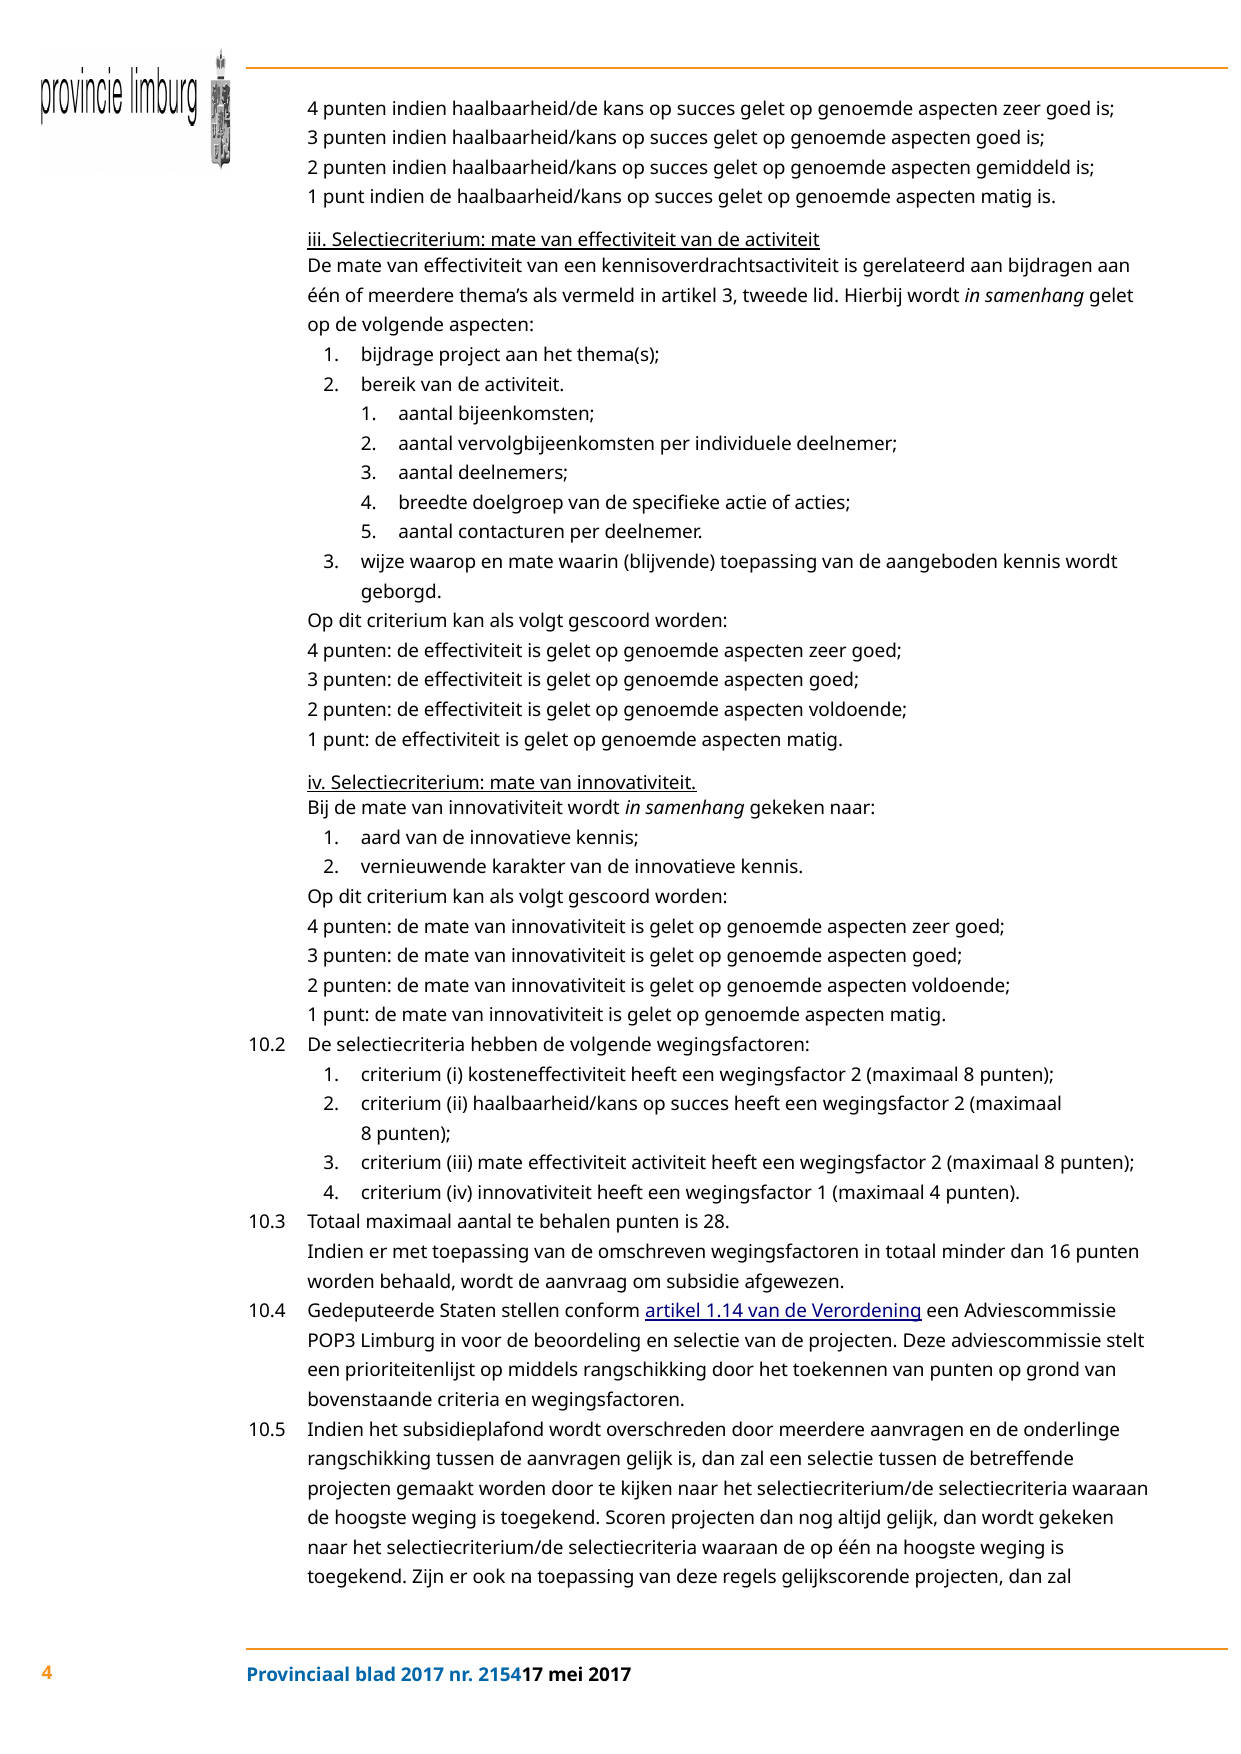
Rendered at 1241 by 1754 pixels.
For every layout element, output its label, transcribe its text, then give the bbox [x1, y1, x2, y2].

list 2 punten: de mate van innovativiteit is gelet op genoemde aspecten voldoende; [248, 972, 1152, 998]
list aantal bijeenkomsten; [361, 400, 1152, 426]
list 2 punten: de effectiviteit is gelet op genoemde aspecten voldoende; [248, 696, 1152, 722]
list 4 punten: de effectiviteit is gelet op genoemde aspecten zeer goed; [248, 637, 1152, 663]
list De selectiecriteria hebben de volgende wegingsfactoren: [248, 1031, 1152, 1057]
list aantal contacturen per deelnemer. [361, 519, 1152, 544]
list Op dit criterium kan als volgt gescoord worden: [248, 607, 1152, 633]
list De mate van effectiviteit van een kennisoverdrachtsactiviteit is gerelateerd aan bijdragen aan één of meerdere thema’s als vermeld in artikel 3, tweede lid. Hierbij wordt in samenhang gelet op de volgende aspecten: [248, 252, 1152, 337]
list 1 punt: de mate van innovativiteit is gelet op genoemde aspecten matig. [248, 1002, 1152, 1027]
list Totaal maximaal aantal te behalen punten is 28. [248, 1209, 1152, 1234]
list 3 punten: de effectiviteit is gelet op genoemde aspecten goed; [248, 667, 1152, 692]
list 3 punten: de mate van innovativiteit is gelet op genoemde aspecten goed; [248, 942, 1152, 968]
list Indien het subsidieplafond wordt overschreden door meerdere aanvragen en de onderlinge rangschikking tussen de aanvragen gelijk is, dan zal een selectie tussen de betreffende projecten gemaakt worden door te kijken naar het selectiecriterium/de selectiecriteria waaraan de hoogste weging is toegekend. Scoren projecten dan nog altijd gelijk, dan wordt gekeken naar het selectiecriterium/de selectiecriteria waaraan de op één na hoogste weging is toegekend. Zijn er ook na toepassing van deze regels gelijkscorende projecten, dan zal [248, 1416, 1152, 1589]
list Op dit criterium kan als volgt gescoord worden: [248, 883, 1152, 909]
list criterium (ii) haalbaarheid/kans op succes heeft een wegingsfactor 2 (maximaal 8 punten); [323, 1090, 1152, 1146]
list aard van de innovatieve kennis; [323, 824, 1152, 850]
list bijdrage project aan het thema(s); [323, 341, 1152, 367]
list aantal deelnemers; [361, 459, 1152, 485]
list bereik van de activiteit. [323, 371, 1152, 396]
list 3 punten indien haalbaarheid/kans op succes gelet op genoemde aspecten goed is; [248, 124, 1152, 150]
list aantal vervolgbijeenkomsten per individuele deelnemer; [361, 430, 1152, 456]
list wijze waarop en mate waarin (blijvende) toepassing van de aangeboden kennis wordt geborgd. [323, 548, 1152, 603]
list criterium (iii) mate effectiviteit activiteit heeft een wegingsfactor 2 (maximaal 8 punten); [323, 1149, 1152, 1175]
list 4 punten: de mate van innovativiteit is gelet op genoemde aspecten zeer goed; [248, 913, 1152, 939]
list iv. Selectiecriterium: mate van innovativiteit. [248, 769, 1152, 794]
list 1 punt: de effectiviteit is gelet op genoemde aspecten matig. [248, 726, 1152, 751]
list criterium (i) kosteneffectiviteit heeft een wegingsfactor 2 (maximaal 8 punten); [323, 1061, 1152, 1087]
picture [41, 47, 231, 172]
list criterium (iv) innovativiteit heeft een wegingsfactor 1 (maximaal 4 punten). [323, 1179, 1152, 1205]
list iii. Selectiecriterium: mate van effectiviteit van de activiteit [248, 227, 1152, 252]
list 2 punten indien haalbaarheid/kans op succes gelet op genoemde aspecten gemiddeld is; [248, 154, 1152, 180]
list vernieuwende karakter van de innovatieve kennis. [323, 854, 1152, 879]
list 4 punten indien haalbaarheid/de kans op succes gelet op genoemde aspecten zeer goed is; [248, 95, 1152, 121]
list Bij de mate van innovativiteit wordt in samenhang gekeken naar: [248, 794, 1152, 820]
list Gedeputeerde Staten stellen conform artikel 1.14 van de Verordening een Adviescommissie POP3 Limburg in voor de beoordeling en selectie van de projecten. Deze adviescommissie stelt een prioriteitenlijst op middels rangschikking door het toekennen van punten op grond van bovenstaande criteria en wegingsfactoren. [248, 1297, 1152, 1412]
list 1 punt indien de haalbaarheid/kans op succes gelet op genoemde aspecten matig is. [248, 183, 1152, 209]
list breedte doelgroep van de specifieke actie of acties; [361, 489, 1152, 515]
list Indien er met toepassing van de omschreven wegingsfactoren in totaal minder dan 16 punten worden behaald, wordt de aanvraag om subsidie afgewezen. [248, 1238, 1152, 1294]
